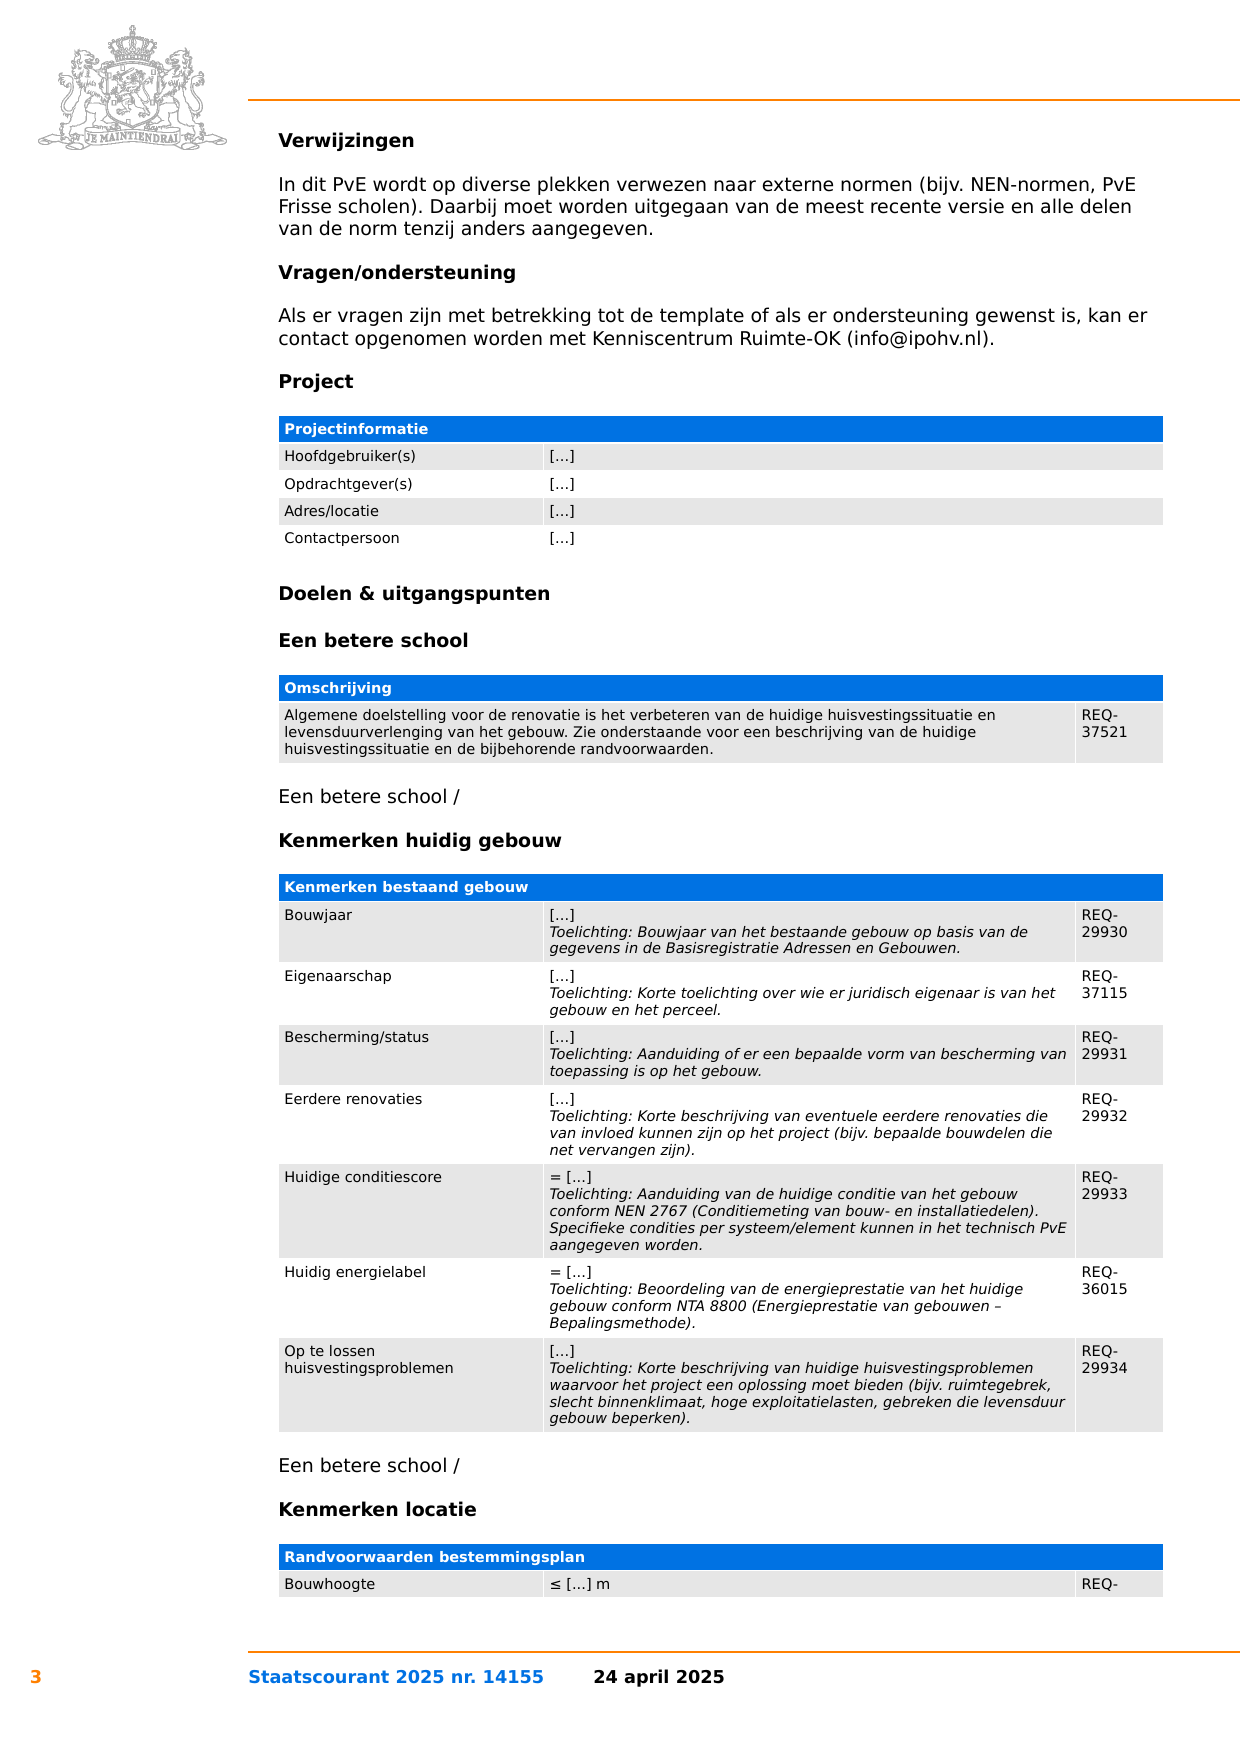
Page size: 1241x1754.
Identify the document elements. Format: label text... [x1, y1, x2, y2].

table_cell Eerdere renovaties [279, 1086, 543, 1163]
table_cell [...] [544, 498, 1163, 525]
table_cell = [...] Toelichting: Beoordeling van de energieprestatie van het huidige gebouw conform NTA 8800 (Energieprestatie van gebouwen – Bepalingsmethode). [544, 1260, 1075, 1337]
subtitle Een betere school / [278, 786, 1163, 808]
table_cell REQ-36015 [1076, 1260, 1163, 1337]
subtitle Vragen/ondersteuning [278, 262, 1163, 283]
table_cell Contactpersoon [279, 526, 543, 552]
subtitle Kenmerken locatie [278, 1499, 1163, 1521]
subtitle Een betere school / [278, 1455, 1163, 1477]
table_cell REQ-29931 [1076, 1025, 1163, 1085]
table_cell REQ-29930 [1076, 902, 1163, 962]
table_cell [...] [544, 526, 1163, 552]
table_cell = [...] Toelichting: Aanduiding van de huidige conditie van het gebouw conform NEN 2767 (Conditiemeting van bouw- en installatiedelen). Specifieke condities per systeem/element kunnen in het technisch PvE aangegeven worden. [544, 1164, 1075, 1258]
table_cell Huidige conditiescore [279, 1164, 543, 1258]
picture [38, 25, 227, 150]
table_cell REQ- [1076, 1571, 1163, 1597]
table_cell Bouwjaar [279, 902, 543, 962]
table_header Randvoorwaarden bestemmingsplan [279, 1544, 1163, 1570]
table_cell REQ-37521 [1076, 703, 1163, 763]
subtitle Verwijzingen [278, 130, 1163, 152]
subtitle Kenmerken huidig gebouw [278, 829, 1163, 851]
table_cell Op te lossen huisvestingsproblemen [279, 1338, 543, 1432]
table_cell Algemene doelstelling voor de renovatie is het verbeteren van de huidige huisvestingssituatie en levensduurverlenging van het gebouw. Zie onderstaande voor een beschrijving van de huidige huisvestingssituatie en de bijbehorende randvoorwaarden. [279, 703, 1075, 763]
table_header Kenmerken bestaand gebouw [279, 874, 1163, 901]
text In dit PvE wordt op diverse plekken verwezen naar externe normen (bijv. NEN-normen, PvE Frisse scholen). Daarbij moet worden uitgegaan van de meest recente versie en alle delen van de norm tenzij anders aangegeven. [278, 174, 1163, 240]
table_cell ≤ [...] m [544, 1571, 1075, 1597]
table_cell Hoofdgebruiker(s) [279, 444, 543, 470]
table_cell Opdrachtgever(s) [279, 471, 543, 497]
text Als er vragen zijn met betrekking tot de template of als er ondersteuning gewenst is, kan er contact opgenomen worden met Kenniscentrum Ruimte-OK (info@ipohv.nl). [278, 305, 1163, 349]
table_cell [...] [544, 471, 1163, 497]
table_cell Bescherming/status [279, 1025, 543, 1085]
subtitle Doelen & uitgangspunten [278, 583, 1163, 605]
table_cell [...] Toelichting: Korte beschrijving van huidige huisvestingsproblemen waarvoor het project een oplossing moet bieden (bijv. ruimtegebrek, slecht binnenklimaat, hoge exploitatielasten, gebreken die levensduur gebouw beperken). [544, 1338, 1075, 1432]
table_cell [...] Toelichting: Bouwjaar van het bestaande gebouw op basis van de gegevens in de Basisregistratie Adressen en Gebouwen. [544, 902, 1075, 962]
table_cell Huidig energielabel [279, 1260, 543, 1337]
table_cell REQ-29932 [1076, 1086, 1163, 1163]
table_header Omschrijving [279, 675, 1163, 701]
table_cell [...] Toelichting: Aanduiding of er een bepaalde vorm van bescherming van toepassing is op het gebouw. [544, 1025, 1075, 1085]
table_cell REQ-29934 [1076, 1338, 1163, 1432]
table_cell REQ-29933 [1076, 1164, 1163, 1258]
table_header Projectinformatie [279, 416, 1163, 442]
subtitle Een betere school [278, 630, 1163, 652]
table_cell Adres/locatie [279, 498, 543, 525]
table_cell REQ-37115 [1076, 963, 1163, 1023]
table_cell [...] [544, 444, 1163, 470]
subtitle Project [278, 371, 1163, 393]
table_cell [...] Toelichting: Korte beschrijving van eventuele eerdere renovaties die van invloed kunnen zijn op het project (bijv. bepaalde bouwdelen die net vervangen zijn). [544, 1086, 1075, 1163]
table_cell Bouwhoogte [279, 1571, 543, 1597]
table_cell [...] Toelichting: Korte toelichting over wie er juridisch eigenaar is van het gebouw en het perceel. [544, 963, 1075, 1023]
table_cell Eigenaarschap [279, 963, 543, 1023]
